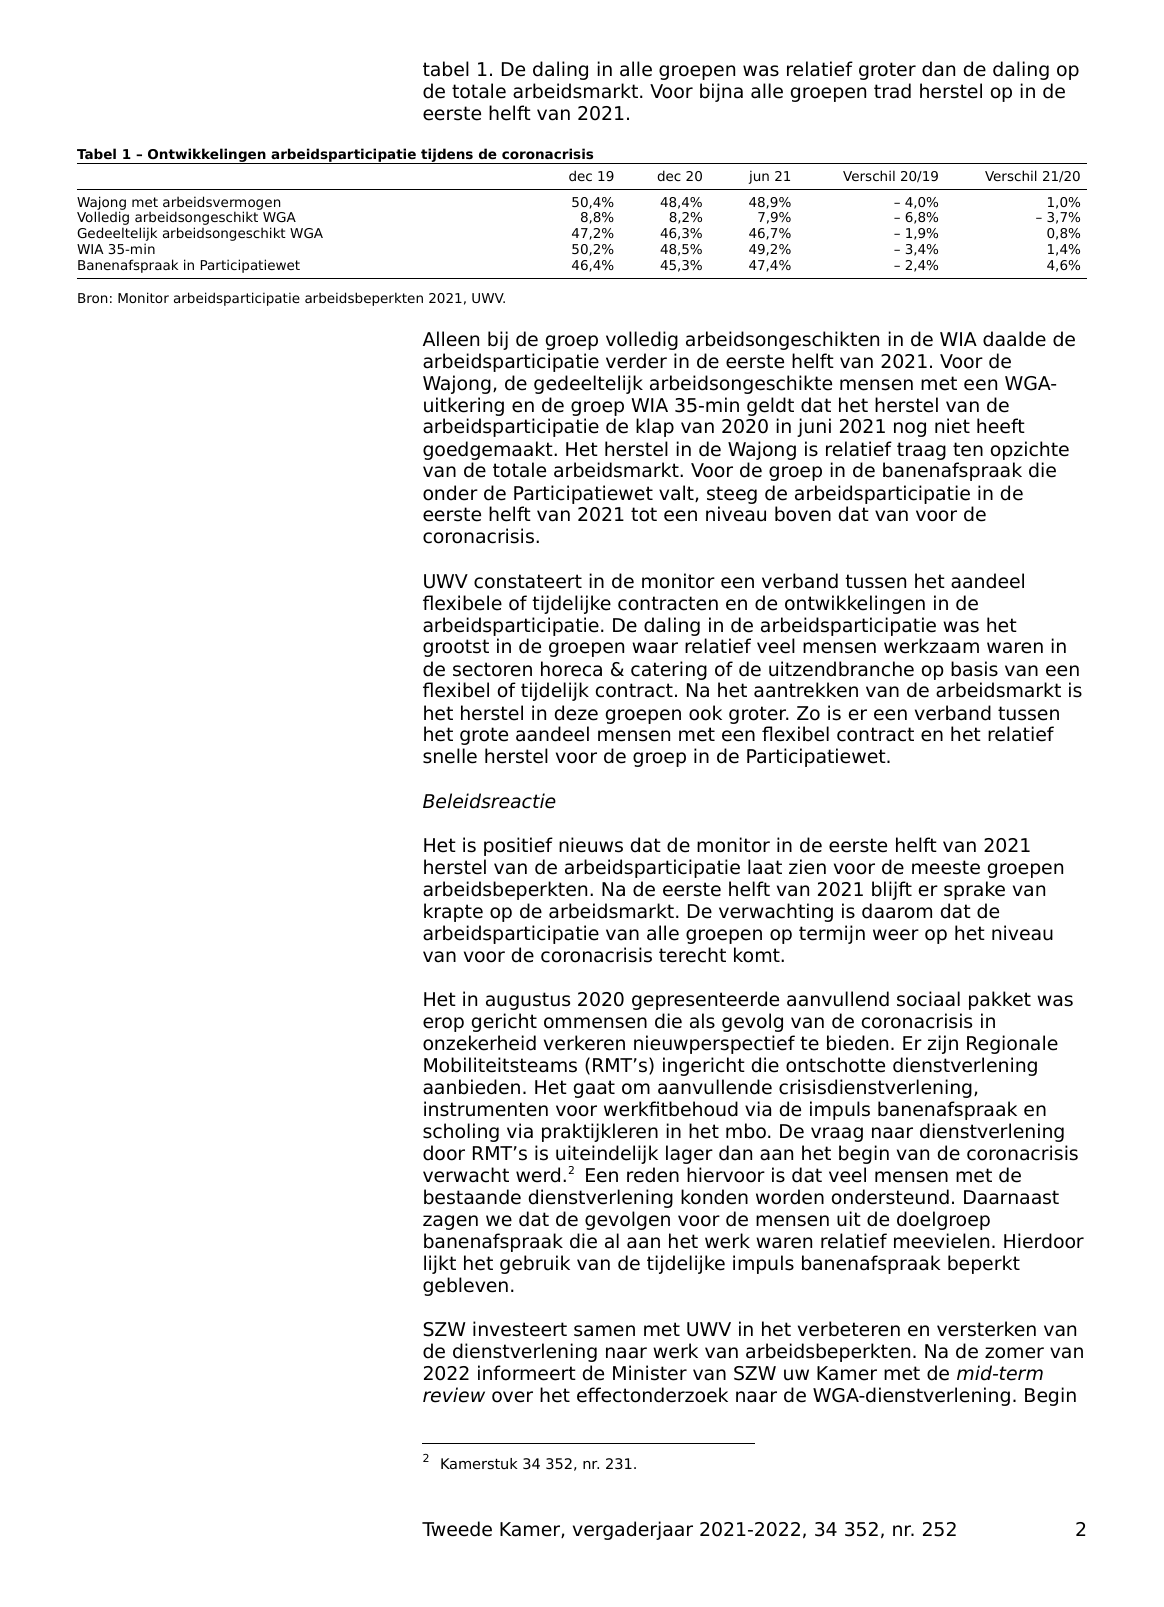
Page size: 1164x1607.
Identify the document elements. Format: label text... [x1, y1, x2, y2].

table_cell – 3,4% [797, 242, 945, 257]
table_cell jun 21 [709, 164, 797, 189]
text UWV constateert in de monitor een verband tussen het aandeel flexibele of tijdelijke contracten en de ontwikkelingen in de arbeidsparticipatie. De daling in de arbeidsparticipatie was het grootst in de groepen waar relatief veel mensen werkzaam waren in de sectoren horeca & catering of de uitzendbranche op basis van een flexibel of tijdelijk contract. Na het aantrekken van de arbeidsmarkt is het herstel in deze groepen ook groter. Zo is er een verband tussen het grote aandeel mensen met een flexibel contract en het relatief snelle herstel voor de groep in de Participatiewet. [422, 571, 1087, 768]
text Het is positief nieuws dat de monitor in de eerste helft van 2021 herstel van de arbeidsparticipatie laat zien voor de meeste groepen arbeidsbeperkten. Na de eerste helft van 2021 blijft er sprake van krapte op de arbeidsmarkt. De verwachting is daarom dat de arbeidsparticipatie van alle groepen op termijn weer op het niveau van voor de coronacrisis terecht komt. [422, 835, 1087, 967]
text tabel 1. De daling in alle groepen was relatief groter dan de daling op de totale arbeidsmarkt. Voor bijna alle groepen trad herstel op in de eerste helft van 2021. [422, 59, 1087, 125]
table_cell 46,3% [620, 226, 709, 242]
text Kamerstuk 34 352, nr. 231. [422, 1452, 1087, 1474]
table_header Tabel 1 – Ontwikkelingen arbeidsparticipatie tijdens de coronacrisis [77, 147, 1087, 163]
table_cell WIA 35-min [77, 242, 531, 257]
table_cell Bron: Monitor arbeidsparticipatie arbeidsbeperkten 2021, UWV. [77, 279, 1087, 306]
table_cell 0,8% [945, 226, 1087, 242]
table_cell 50,2% [531, 242, 620, 257]
table_cell – 6,8% [797, 210, 945, 226]
text SZW investeert samen met UWV in het verbeteren en versterken van de dienstverlening naar werk van arbeidsbeperkten. Na de zomer van 2022 informeert de Minister van SZW uw Kamer met de mid-term review over het effectonderzoek naar de WGA-dienstverlening. Begin [422, 1319, 1087, 1407]
table_cell Wajong met arbeidsvermogen [77, 190, 531, 210]
table_cell 45,3% [620, 258, 709, 278]
table_cell – 1,9% [797, 226, 945, 242]
table_cell 48,5% [620, 242, 709, 257]
text Het in augustus 2020 gepresenteerde aanvullend sociaal pakket was erop gericht ommensen die als gevolg van de coronacrisis in onzekerheid verkeren nieuwperspectief te bieden. Er zijn Regionale Mobiliteitsteams (RMT’s) ingericht die ontschotte dienstverlening aanbieden. Het gaat om aanvullende crisisdienstverlening, instrumenten voor werkfitbehoud via de impuls banenafspraak en scholing via praktijkleren in het mbo. De vraag naar dienstverlening door RMT’s is uiteindelijk lager dan aan het begin van de coronacrisis verwacht werd. Een reden hiervoor is dat veel mensen met de bestaande dienstverlening konden worden ondersteund. Daarnaast zagen we dat de gevolgen voor de mensen uit de doelgroep banenafspraak die al aan het werk waren relatief meevielen. Hierdoor lijkt het gebruik van de tijdelijke impuls banenafspraak beperkt gebleven. [422, 989, 1087, 1296]
table_cell Verschil 21/20 [945, 164, 1087, 189]
table_cell 1,4% [945, 242, 1087, 257]
table_cell 49,2% [709, 242, 797, 257]
table_cell 4,6% [945, 258, 1087, 278]
table_cell [77, 164, 531, 189]
table_cell 48,4% [620, 190, 709, 210]
table_cell 7,9% [709, 210, 797, 226]
table_cell – 4,0% [797, 190, 945, 210]
table_cell 50,4% [531, 190, 620, 210]
table_cell – 3,7% [945, 210, 1087, 226]
table_cell 8,8% [531, 210, 620, 226]
table_cell 47,2% [531, 226, 620, 242]
table_cell dec 20 [620, 164, 709, 189]
table_cell Verschil 20/19 [797, 164, 945, 189]
table_cell – 2,4% [797, 258, 945, 278]
table_cell dec 19 [531, 164, 620, 189]
subtitle Beleidsreactie [422, 791, 1087, 812]
table_cell 1,0% [945, 190, 1087, 210]
table_cell Banenafspraak in Participatiewet [77, 258, 531, 278]
table_cell 46,4% [531, 258, 620, 278]
table_cell Volledig arbeidsongeschikt WGA [77, 210, 531, 226]
table_cell 8,2% [620, 210, 709, 226]
table_cell Gedeeltelijk arbeidsongeschikt WGA [77, 226, 531, 242]
table_cell 47,4% [709, 258, 797, 278]
table_cell 46,7% [709, 226, 797, 242]
text Alleen bij de groep volledig arbeidsongeschikten in de WIA daalde de arbeidsparticipatie verder in de eerste helft van 2021. Voor de Wajong, de gedeeltelijk arbeidsongeschikte mensen met een WGA-uitkering en de groep WIA 35-min geldt dat het herstel van de arbeidsparticipatie de klap van 2020 in juni 2021 nog niet heeft goedgemaakt. Het herstel in de Wajong is relatief traag ten opzichte van de totale arbeidsmarkt. Voor de groep in de banenafspraak die onder de Participatiewet valt, steeg de arbeidsparticipatie in de eerste helft van 2021 tot een niveau boven dat van voor de coronacrisis. [422, 328, 1087, 548]
table_cell 48,9% [709, 190, 797, 210]
